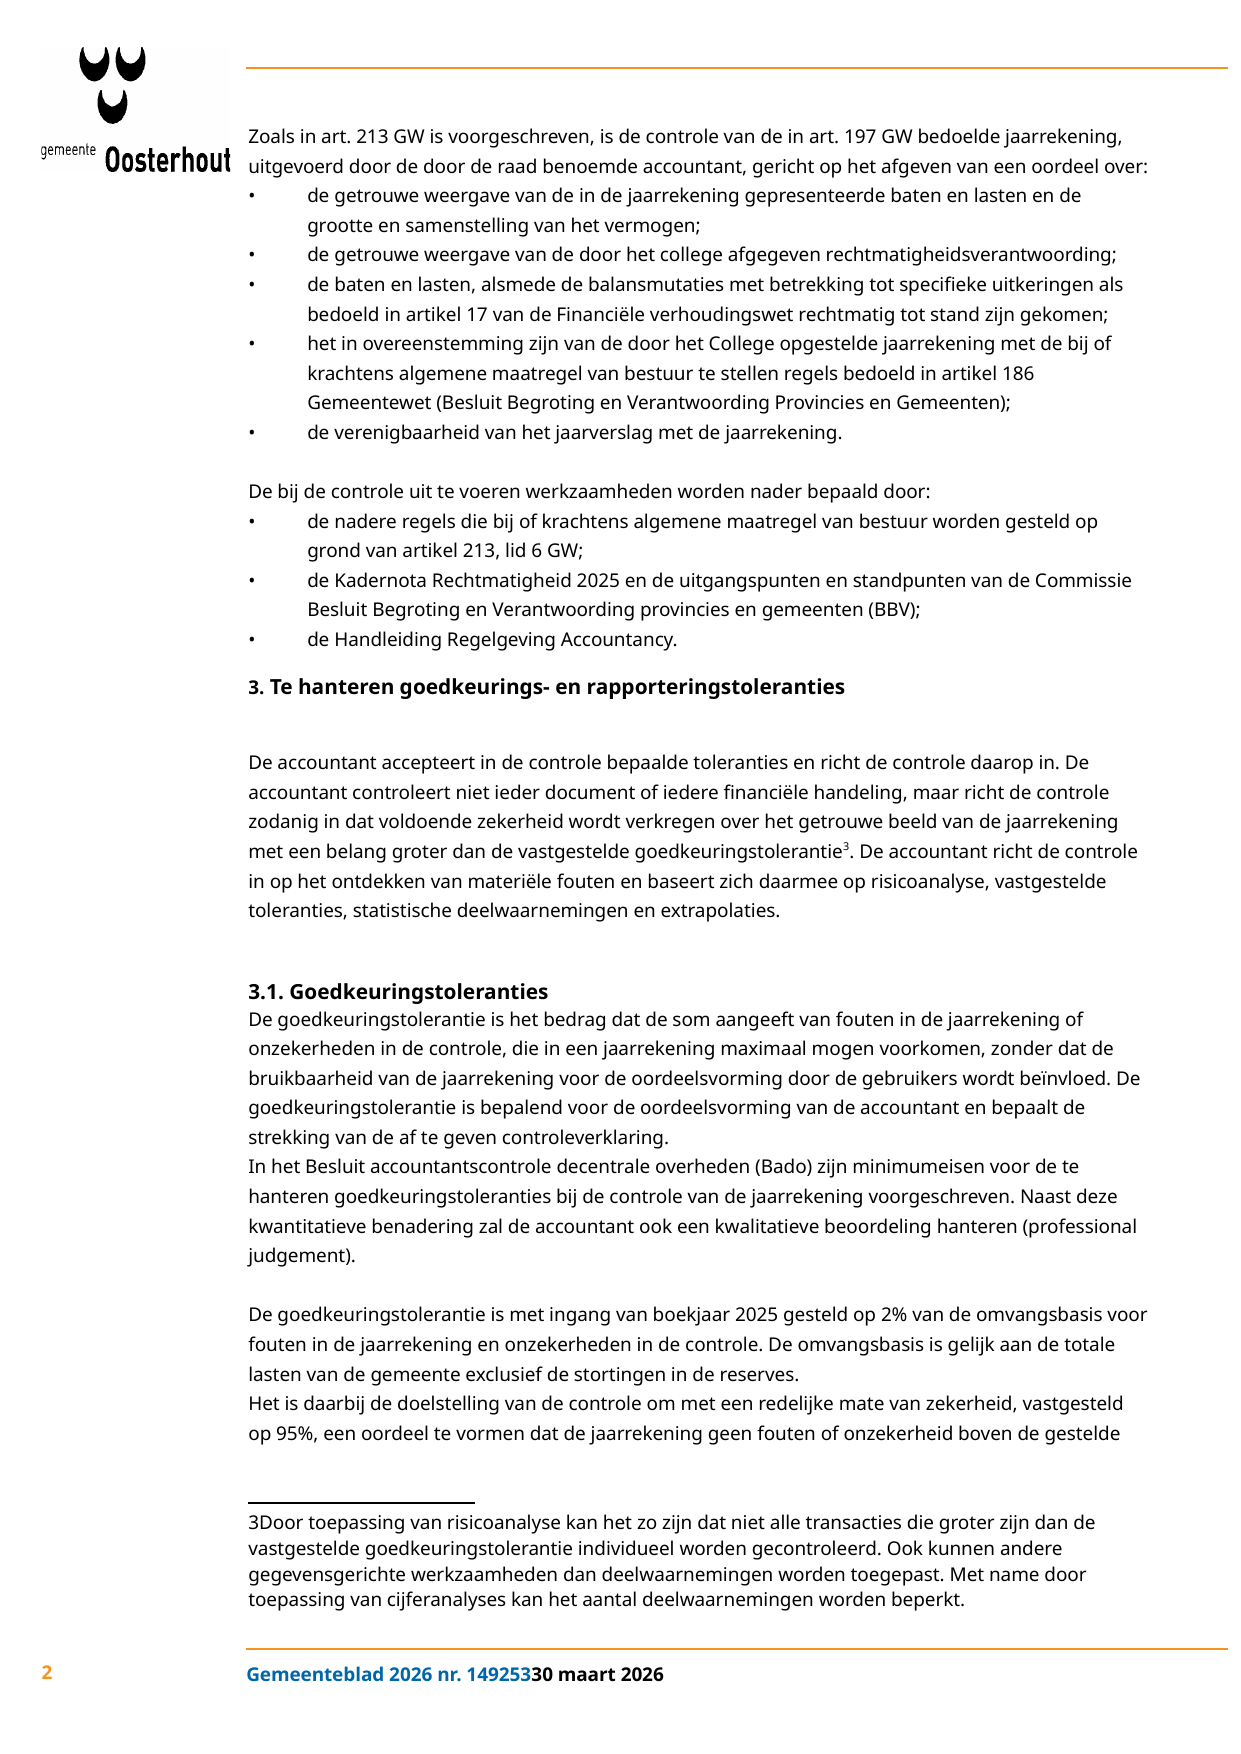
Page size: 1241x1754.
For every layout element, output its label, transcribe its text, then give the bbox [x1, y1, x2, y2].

picture [41, 47, 231, 172]
list de Handleiding Regelgeving Accountancy. [248, 626, 1152, 652]
text De accountant accepteert in de controle bepaalde toleranties en richt de controle daarop in. De accountant controleert niet ieder document of iedere financiële handeling, maar richt de controle zodanig in dat voldoende zekerheid wordt verkregen over het getrouwe beeld van de jaarrekening met een belang groter dan de vastgestelde goedkeuringstolerantie. De accountant richt de controle in op het ontdekken van materiële fouten en baseert zich daarmee op risicoanalyse, vastgestelde toleranties, statistische deelwaarnemingen en extrapolaties. [248, 749, 1152, 923]
list de verenigbaarheid van het jaarverslag met de jaarrekening. [248, 419, 1152, 445]
text De goedkeuringstolerantie is met ingang van boekjaar 2025 gesteld op 2% van de omvangsbasis voor fouten in de jaarrekening en onzekerheden in de controle. De omvangsbasis is gelijk aan de totale lasten van de gemeente exclusief de stortingen in de reserves. [248, 1302, 1152, 1387]
text De goedkeuringstolerantie is het bedrag dat de som aangeeft van fouten in de jaarrekening of onzekerheden in de controle, die in een jaarrekening maximaal mogen voorkomen, zonder dat de bruikbaarheid van de jaarrekening voor de oordeelsvorming door de gebruikers wordt beïnvloed. De goedkeuringstolerantie is bepalend voor de oordeelsvorming van de accountant en bepaalt de strekking van de af te geven controleverklaring. [248, 1006, 1152, 1150]
list het in overeenstemming zijn van de door het College opgestelde jaarrekening met de bij of krachtens algemene maatregel van bestuur te stellen regels bedoeld in artikel 186 Gemeentewet (Besluit Begroting en Verantwoording Provincies en Gemeenten); [248, 330, 1152, 415]
text In het Besluit accountantscontrole decentrale overheden (Bado) zijn minimumeisen voor de te hanteren goedkeuringstoleranties bij de controle van de jaarrekening voorgeschreven. Naast deze kwantitatieve benadering zal de accountant ook een kwalitatieve beoordeling hanteren (professional judgement). [248, 1154, 1152, 1268]
text Het is daarbij de doelstelling van de controle om met een redelijke mate van zekerheid, vastgesteld op 95%, een oordeel te vormen dat de jaarrekening geen fouten of onzekerheid boven de gestelde [248, 1390, 1152, 1446]
text Zoals in art. 213 GW is voorgeschreven, is de controle van de in art. 197 GW bedoelde jaarrekening, uitgevoerd door de door de raad benoemde accountant, gericht op het afgeven van een oordeel over: [248, 123, 1152, 178]
list de Kadernota Rechtmatigheid 2025 en de uitgangspunten en standpunten van de Commissie Besluit Begroting en Verantwoording provincies en gemeenten (BBV); [248, 567, 1152, 622]
text 3. Te hanteren goedkeurings- en rapporteringstoleranties [248, 672, 1152, 700]
text De bij de controle uit te voeren werkzaamheden worden nader bepaald door: [248, 478, 1152, 504]
list de getrouwe weergave van de in de jaarrekening gepresenteerde baten en lasten en de grootte en samenstelling van het vermogen; [248, 182, 1152, 238]
text Door toepassing van risicoanalyse kan het zo zijn dat niet alle transacties die groter zijn dan de vastgestelde goedkeuringstolerantie individueel worden gecontroleerd. Ook kunnen andere gegevensgerichte werkzaamheden dan deelwaarnemingen worden toegepast. Met name door toepassing van cijferanalyses kan het aantal deelwaarnemingen worden beperkt. [248, 1509, 1152, 1612]
text 3.1. Goedkeuringstoleranties [248, 977, 1152, 1006]
list de nadere regels die bij of krachtens algemene maatregel van bestuur worden gesteld op grond van artikel 213, lid 6 GW; [248, 508, 1152, 563]
list de getrouwe weergave van de door het college afgegeven rechtmatigheidsverantwoording; [248, 242, 1152, 267]
list de baten en lasten, alsmede de balansmutaties met betrekking tot specifieke uitkeringen als bedoeld in artikel 17 van de Financiële verhoudingswet rechtmatig tot stand zijn gekomen; [248, 271, 1152, 326]
